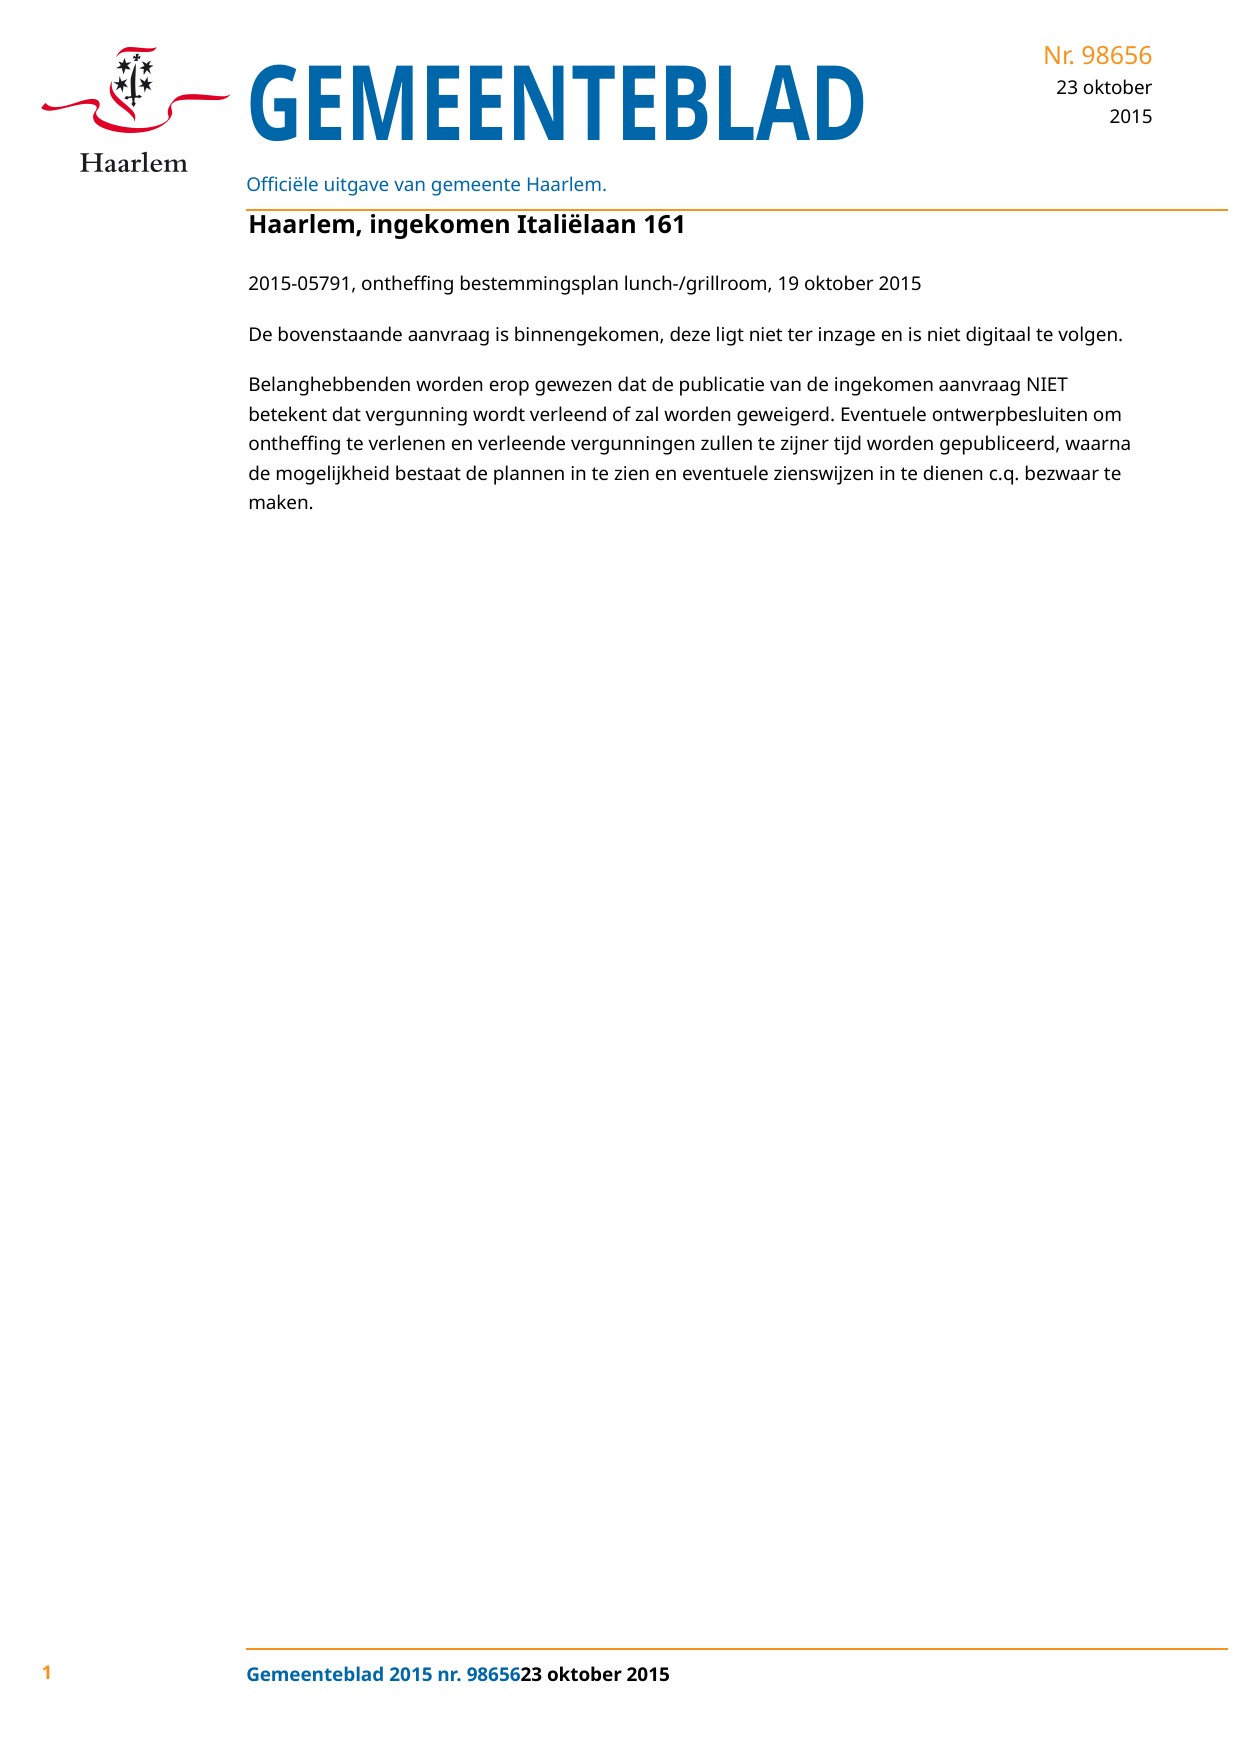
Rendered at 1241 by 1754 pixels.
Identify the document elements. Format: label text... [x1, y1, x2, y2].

text De bovenstaande aanvraag is binnengekomen, deze ligt niet ter inzage en is niet digitaal te volgen. [248, 321, 1152, 346]
text Haarlem, ingekomen Italiëlaan 161 [248, 211, 1152, 241]
text Belanghebbenden worden erop gewezen dat de publicatie van de ingekomen aanvraag NIET betekent dat vergunning wordt verleend of zal worden geweigerd. Eventuele ontwerpbesluiten om ontheffing te verlenen en verleende vergunningen zullen te zijner tijd worden gepubliceerd, waarna de mogelijkheid bestaat de plannen in te zien en eventuele zienswijzen in te dienen c.q. bezwaar te maken. [248, 371, 1152, 515]
picture [41, 47, 231, 172]
text 2015-05791, ontheffing bestemmingsplan lunch-/grillroom, 19 oktober 2015 [248, 270, 1152, 296]
